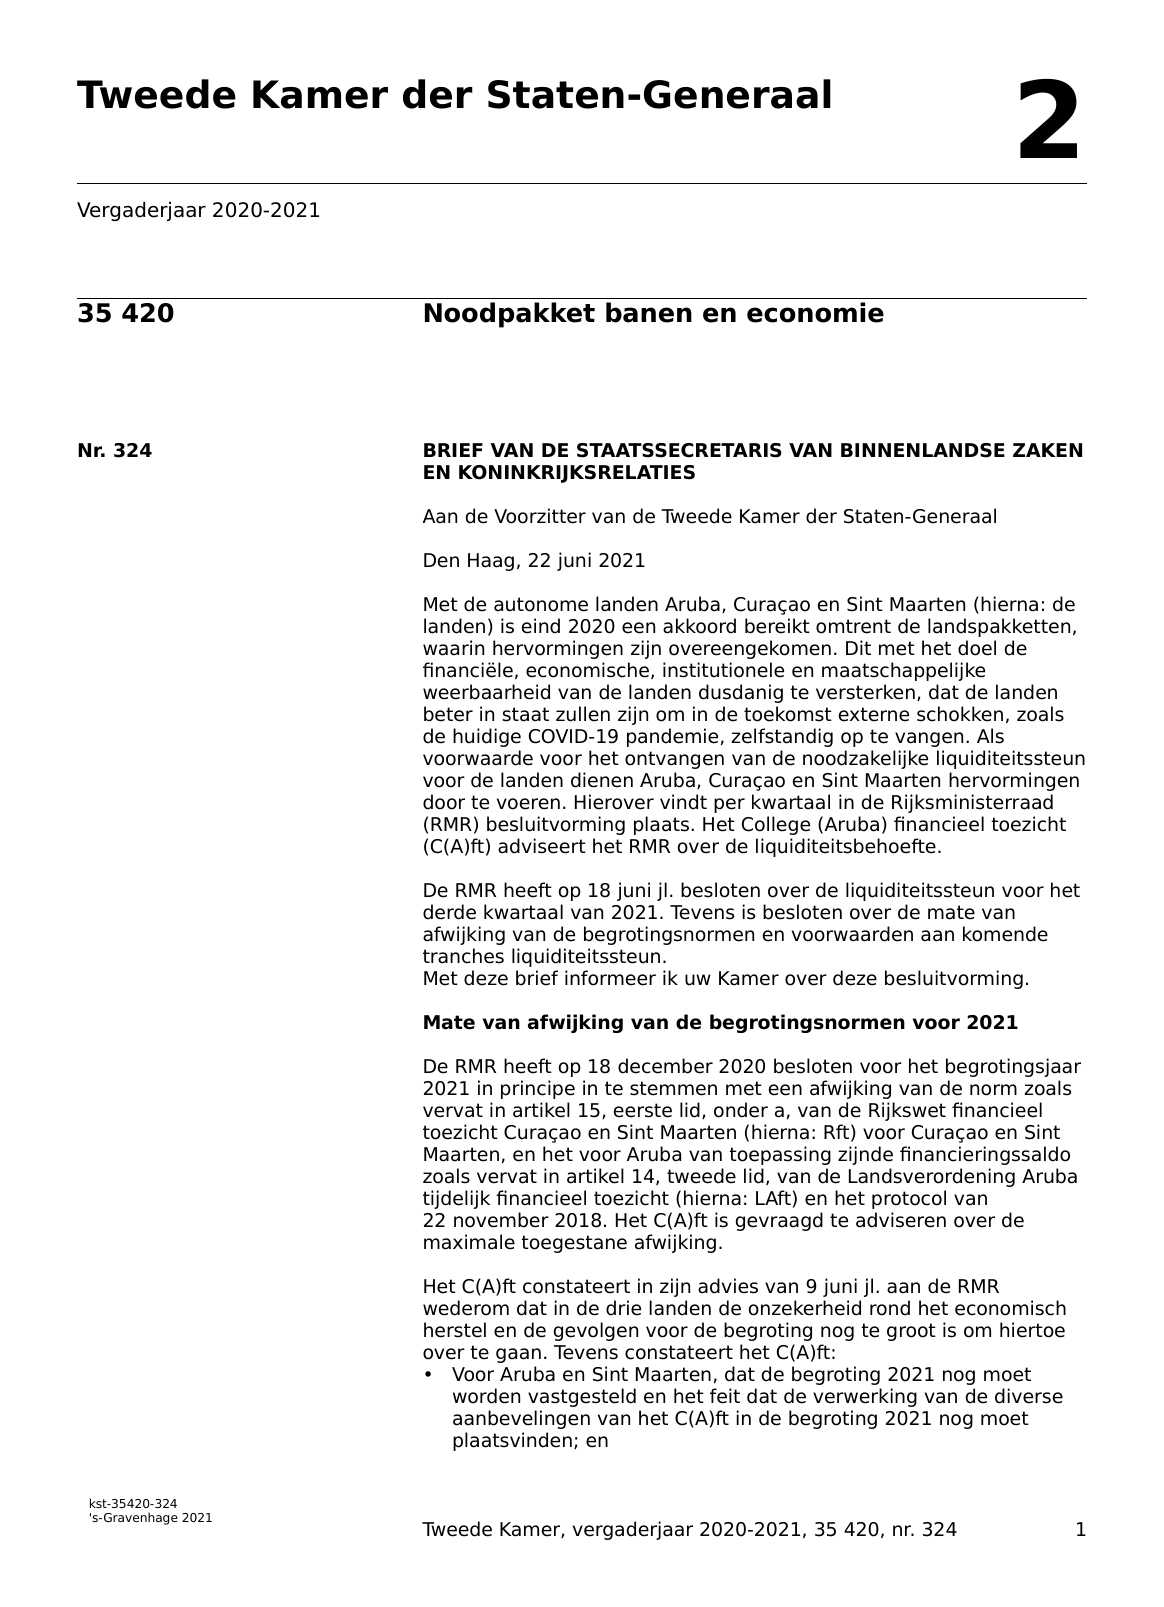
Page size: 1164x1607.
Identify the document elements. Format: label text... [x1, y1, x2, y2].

text Met de autonome landen Aruba, Curaçao en Sint Maarten (hierna: de landen) is eind 2020 een akkoord bereikt omtrent de landspakketten, waarin hervormingen zijn overeengekomen. Dit met het doel de financiële, economische, institutionele en maatschappelijke weerbaarheid van de landen dusdanig te versterken, dat de landen beter in staat zullen zijn om in de toekomst externe schokken, zoals de huidige COVID-19 pandemie, zelfstandig op te vangen. Als voorwaarde voor het ontvangen van de noodzakelijke liquiditeitssteun voor de landen dienen Aruba, Curaçao en Sint Maarten hervormingen door te voeren. Hierover vindt per kwartaal in de Rijksministerraad (RMR) besluitvorming plaats. Het College (Aruba) financieel toezicht (C(A)ft) adviseert het RMR over de liquiditeitsbehoefte. [422, 594, 1087, 858]
table_cell Vergaderjaar 2020-2021 [77, 184, 1087, 298]
subtitle 35 420 Noodpakket banen en economie [77, 299, 1087, 329]
text • Voor Aruba en Sint Maarten, dat de begroting 2021 nog moet worden vastgesteld en het feit dat de verwerking van de diverse aanbevelingen van het C(A)ft in de begroting 2021 nog moet plaatsvinden; en [422, 1364, 1087, 1452]
text Aan de Voorzitter van de Tweede Kamer der Staten-Generaal [422, 506, 1087, 528]
table_header 2 [886, 59, 1087, 183]
text De RMR heeft op 18 december 2020 besloten voor het begrotingsjaar 2021 in principe in te stemmen met een afwijking van de norm zoals vervat in artikel 15, eerste lid, onder a, van de Rijkswet financieel toezicht Curaçao en Sint Maarten (hierna: Rft) voor Curaçao en Sint Maarten, en het voor Aruba van toepassing zijnde financieringssaldo zoals vervat in artikel 14, tweede lid, van de Landsverordening Aruba tijdelijk financieel toezicht (hierna: LAft) en het protocol van 22 november 2018. Het C(A)ft is gevraagd te adviseren over de maximale toegestane afwijking. [422, 1056, 1087, 1254]
subtitle Mate van afwijking van de begrotingsnormen voor 2021 [422, 1012, 1087, 1034]
text Het C(A)ft constateert in zijn advies van 9 juni jl. aan de RMR wederom dat in de drie landen de onzekerheid rond het economisch herstel en de gevolgen voor de begroting nog te groot is om hiertoe over te gaan. Tevens constateert het C(A)ft: [422, 1276, 1087, 1364]
text Den Haag, 22 juni 2021 [422, 550, 1087, 572]
text De RMR heeft op 18 juni jl. besloten over de liquiditeitssteun voor het derde kwartaal van 2021. Tevens is besloten over de mate van afwijking van de begrotingsnormen en voorwaarden aan komende tranches liquiditeitssteun. [422, 880, 1087, 968]
text kst-35420-324 [88, 1497, 323, 1511]
text Met deze brief informeer ik uw Kamer over deze besluitvorming. [422, 968, 1087, 990]
subtitle Nr. 324 BRIEF VAN DE STAATSSECRETARIS VAN BINNENLANDSE ZAKEN EN KONINKRIJKSRELATIES [77, 440, 1087, 484]
table_header Tweede Kamer der Staten-Generaal [77, 59, 886, 183]
text 's-Gravenhage 2021 [88, 1511, 323, 1525]
